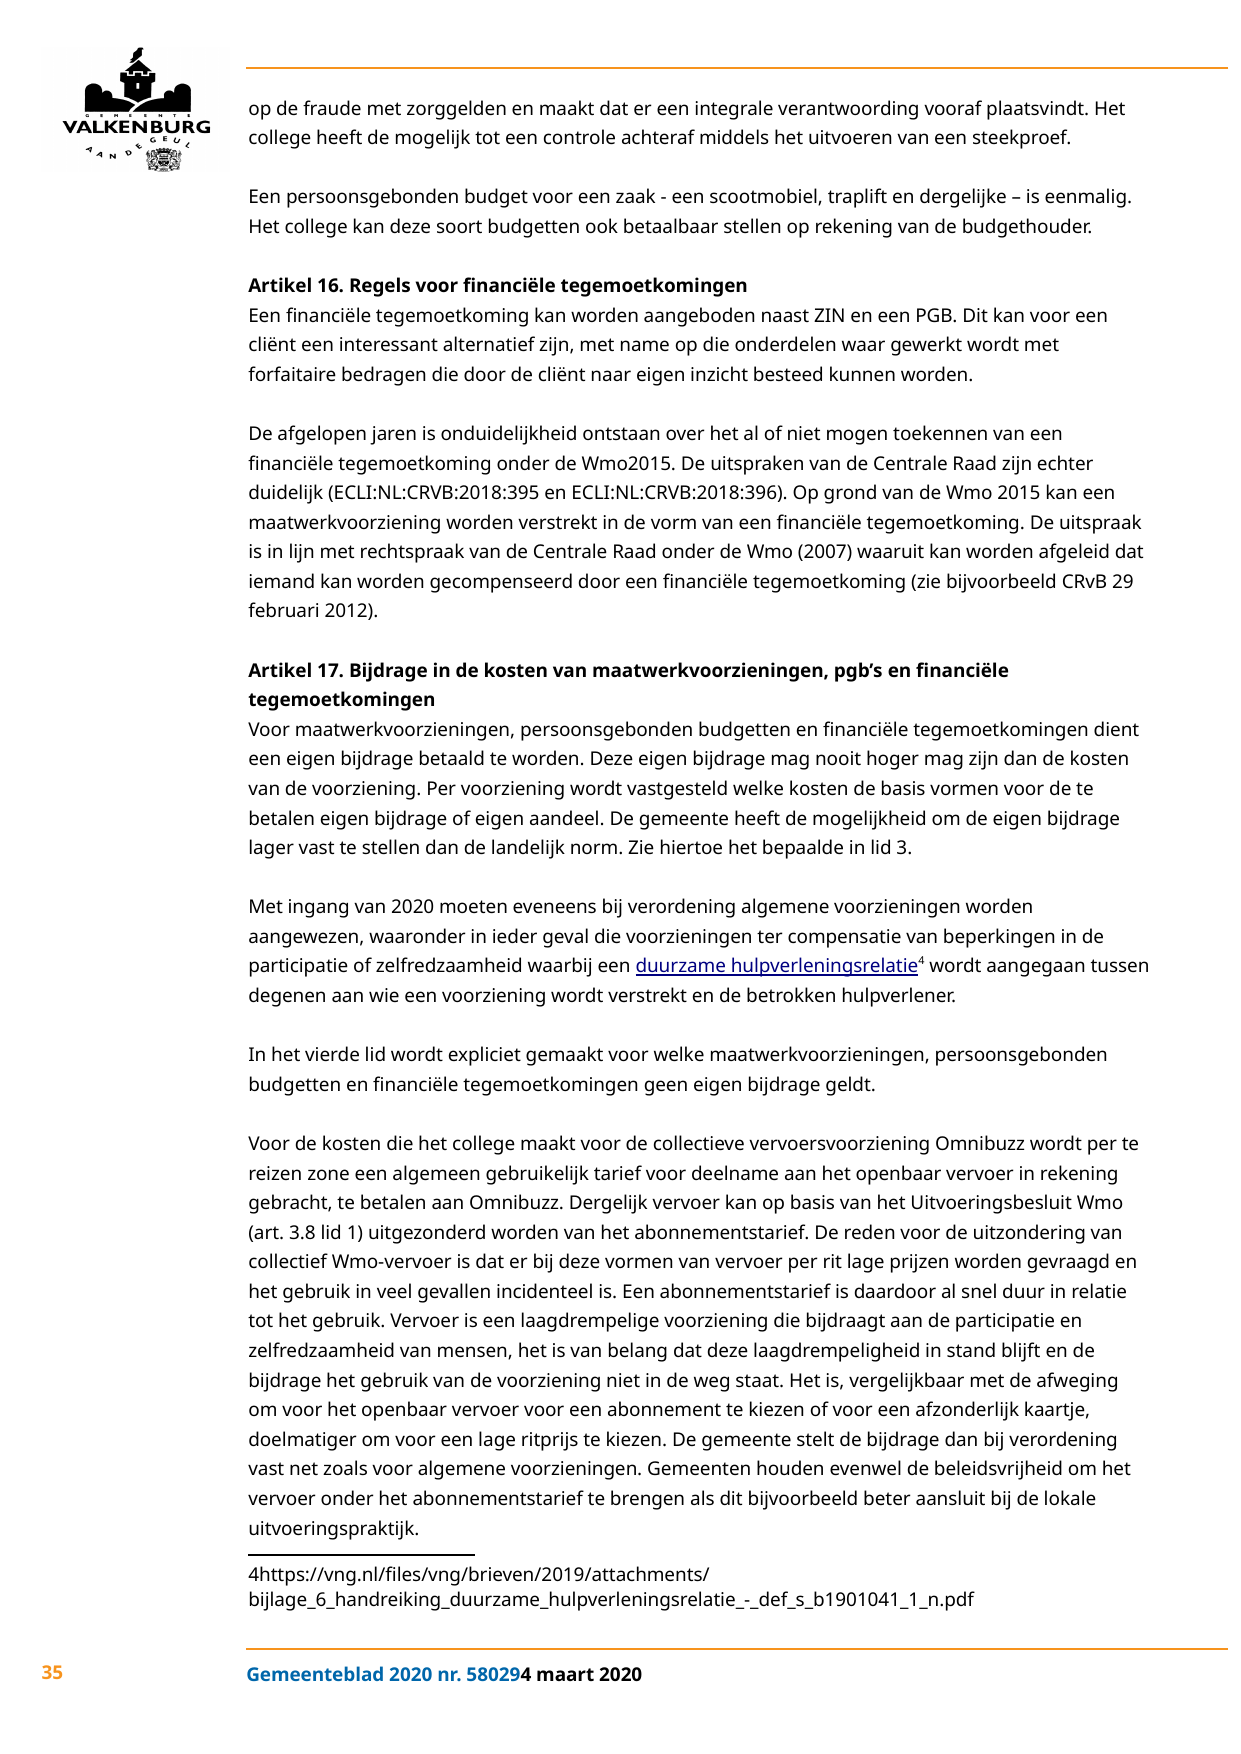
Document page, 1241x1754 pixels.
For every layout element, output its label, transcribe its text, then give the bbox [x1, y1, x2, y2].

text Een financiële tegemoetkoming kan worden aangeboden naast ZIN en een PGB. Dit kan voor een cliënt een interessant alternatief zijn, met name op die onderdelen waar gewerkt wordt met forfaitaire bedragen die door de cliënt naar eigen inzicht besteed kunnen worden. [248, 302, 1152, 387]
picture [41, 47, 231, 172]
text In het vierde lid wordt expliciet gemaakt voor welke maatwerkvoorzieningen, persoonsgebonden budgetten en financiële tegemoetkomingen geen eigen bijdrage geldt. [248, 1041, 1152, 1097]
text Voor maatwerkvoorzieningen, persoonsgebonden budgetten en financiële tegemoetkomingen dient een eigen bijdrage betaald te worden. Deze eigen bijdrage mag nooit hoger mag zijn dan de kosten van de voorziening. Per voorziening wordt vastgesteld welke kosten de basis vormen voor de te betalen eigen bijdrage of eigen aandeel. De gemeente heeft de mogelijkheid om de eigen bijdrage lager vast te stellen dan de landelijk norm. Zie hiertoe het bepaalde in lid 3. [248, 716, 1152, 860]
text https://vng.nl/files/vng/brieven/2019/attachments/bijlage_6_handreiking_duurzame_hulpverleningsrelatie_-_def_s_b1901041_1_n.pdf [248, 1561, 1152, 1612]
text De afgelopen jaren is onduidelijkheid ontstaan over het al of niet mogen toekennen van een financiële tegemoetkoming onder de Wmo2015. De uitspraken van de Centrale Raad zijn echter duidelijk (ECLI:NL:CRVB:2018:395 en ECLI:NL:CRVB:2018:396). Op grond van de Wmo 2015 kan een maatwerkvoorziening worden verstrekt in de vorm van een financiële tegemoetkoming. De uitspraak is in lijn met rechtspraak van de Centrale Raad onder de Wmo (2007) waaruit kan worden afgeleid dat iemand kan worden gecompenseerd door een financiële tegemoetkoming (zie bijvoorbeeld CRvB 29 februari 2012). [248, 420, 1152, 623]
text Met ingang van 2020 moeten eveneens bij verordening algemene voorzieningen worden aangewezen, waaronder in ieder geval die voorzieningen ter compensatie van beperkingen in de participatie of zelfredzaamheid waarbij een duurzame hulpverleningsrelatie wordt aangegaan tussen degenen aan wie een voorziening wordt verstrekt en de betrokken hulpverlener. [248, 893, 1152, 1008]
text op de fraude met zorggelden en maakt dat er een integrale verantwoording vooraf plaatsvindt. Het college heeft de mogelijk tot een controle achteraf middels het uitvoeren van een steekproef. [248, 95, 1152, 150]
text Een persoonsgebonden budget voor een zaak - een scootmobiel, traplift en dergelijke – is eenmalig. Het college kan deze soort budgetten ook betaalbaar stellen op rekening van de budgethouder. [248, 183, 1152, 239]
text Artikel 17. Bijdrage in de kosten van maatwerkvoorzieningen, pgb’s en financiële tegemoetkomingen [248, 657, 1152, 712]
text Voor de kosten die het college maakt voor de collectieve vervoersvoorziening Omnibuzz wordt per te reizen zone een algemeen gebruikelijk tarief voor deelname aan het openbaar vervoer in rekening gebracht, te betalen aan Omnibuzz. Dergelijk vervoer kan op basis van het Uitvoeringsbesluit Wmo (art. 3.8 lid 1) uitgezonderd worden van het abonnementstarief. De reden voor de uitzondering van collectief Wmo-vervoer is dat er bij deze vormen van vervoer per rit lage prijzen worden gevraagd en het gebruik in veel gevallen incidenteel is. Een abonnementstarief is daardoor al snel duur in relatie tot het gebruik. Vervoer is een laagdrempelige voorziening die bijdraagt aan de participatie en zelfredzaamheid van mensen, het is van belang dat deze laagdrempeligheid in stand blijft en de bijdrage het gebruik van de voorziening niet in de weg staat. Het is, vergelijkbaar met de afweging om voor het openbaar vervoer voor een abonnement te kiezen of voor een afzonderlijk kaartje, doelmatiger om voor een lage ritprijs te kiezen. De gemeente stelt de bijdrage dan bij verordening vast net zoals voor algemene voorzieningen. Gemeenten houden evenwel de beleidsvrijheid om het vervoer onder het abonnementstarief te brengen als dit bijvoorbeeld beter aansluit bij de lokale uitvoeringspraktijk. [248, 1130, 1152, 1541]
text Artikel 16. Regels voor financiële tegemoetkomingen [248, 272, 1152, 298]
